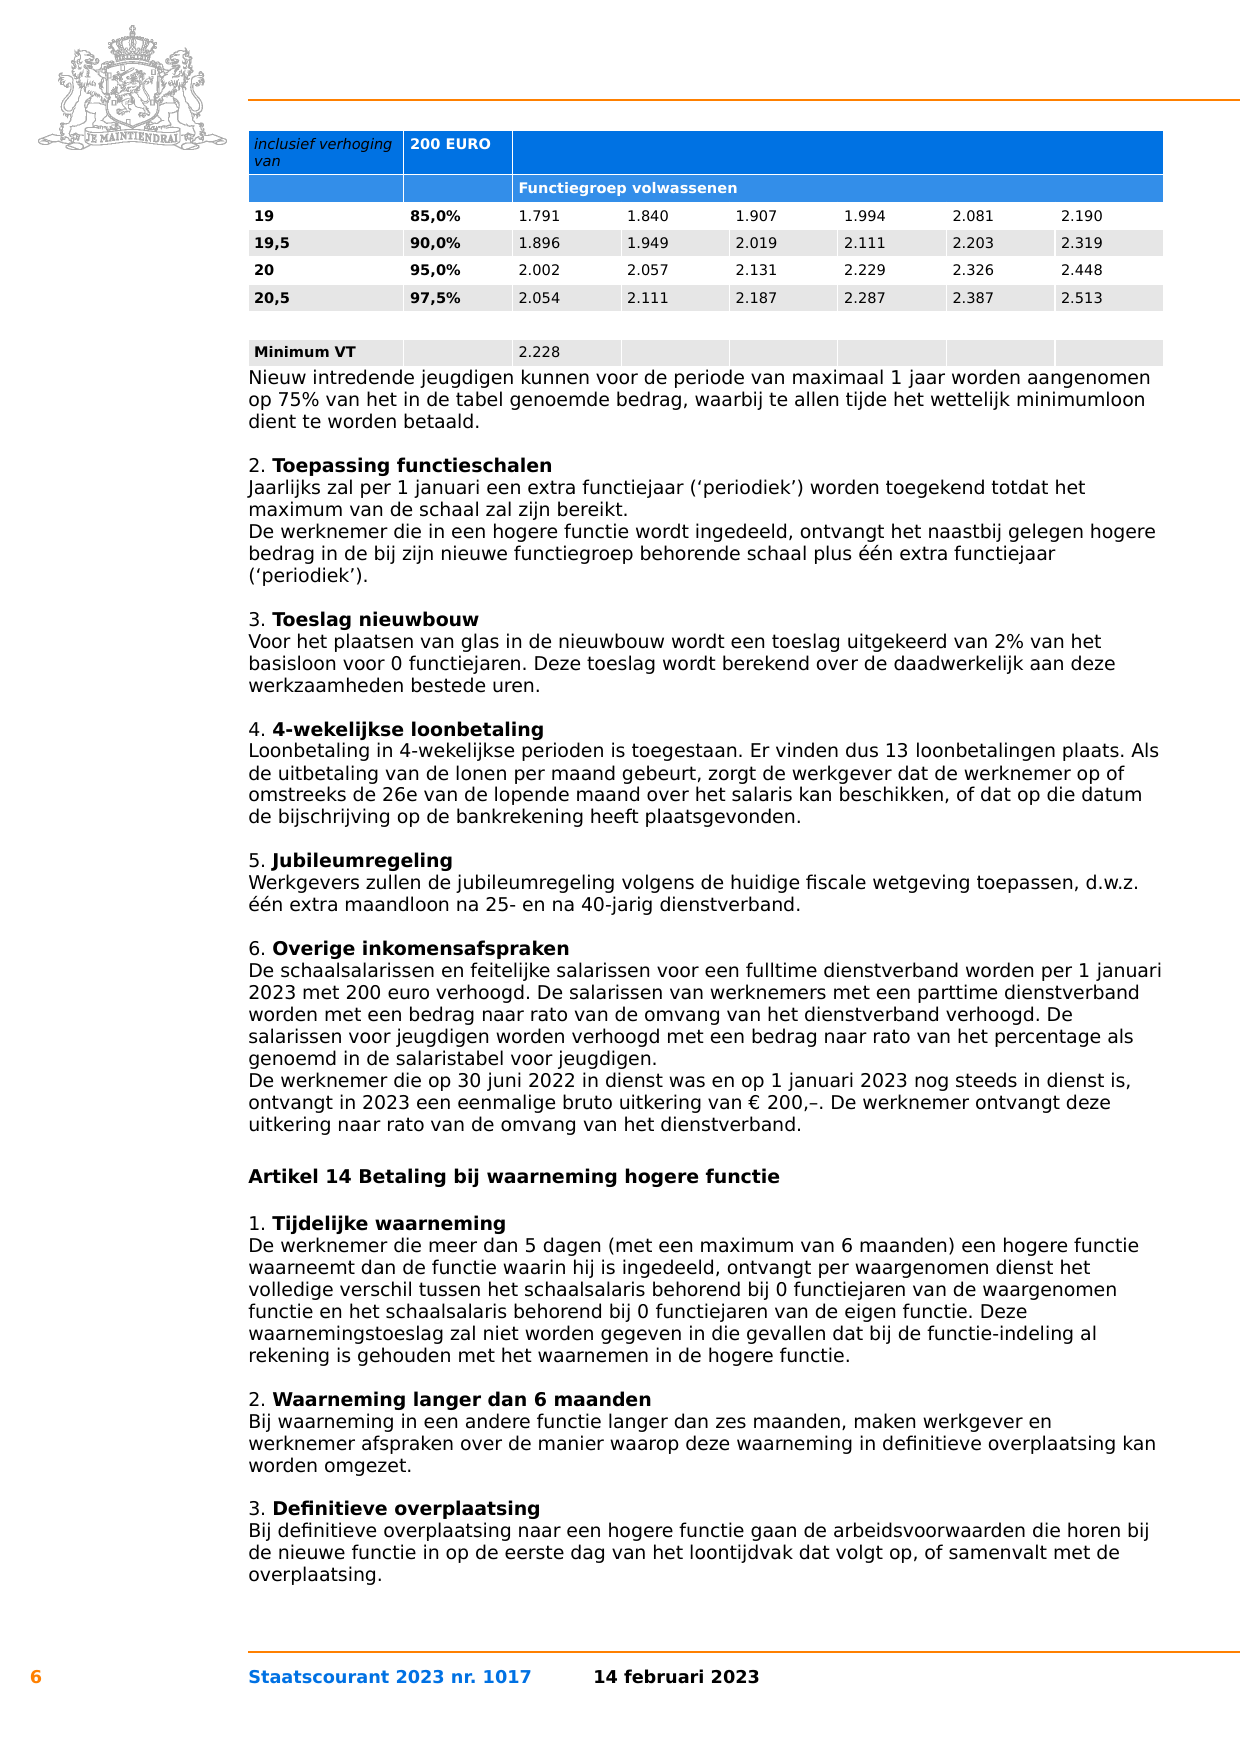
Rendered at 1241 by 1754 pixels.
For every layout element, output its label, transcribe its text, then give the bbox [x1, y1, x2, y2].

table_cell 2.448 [1056, 258, 1163, 284]
table_cell 2.387 [947, 285, 1054, 311]
table_cell 2.319 [1056, 230, 1163, 256]
table_header [513, 131, 1163, 174]
table_cell 2.019 [730, 230, 837, 256]
table_cell 20,5 [249, 285, 403, 311]
table_cell [838, 340, 946, 366]
table_cell [947, 312, 1054, 339]
table_cell [513, 312, 621, 339]
table_cell 85,0% [404, 203, 512, 229]
text Voor het plaatsen van glas in de nieuwbouw wordt een toeslag uitgekeerd van 2% van het basisloon voor 0 functiejaren. Deze toeslag wordt berekend over de daadwerkelijk aan deze werkzaamheden bestede uren. [248, 631, 1163, 697]
text 5. Jubileumregeling [248, 850, 1163, 872]
text De werknemer die op 30 juni 2022 in dienst was en op 1 januari 2023 nog steeds in dienst is, ontvangt in 2023 een eenmalige bruto uitkering van € 200,–. De werknemer ontvangt deze uitkering naar rato van de omvang van het dienstverband. [248, 1070, 1163, 1136]
table_header inclusief verhoging van [249, 131, 403, 174]
table_cell [947, 340, 1054, 366]
text 3. Toeslag nieuwbouw [248, 609, 1163, 631]
table_cell [730, 312, 837, 339]
text 2. Waarneming langer dan 6 maanden [248, 1388, 1163, 1411]
text 4. 4-wekelijkse loonbetaling [248, 718, 1163, 740]
table_cell 97,5% [404, 285, 512, 311]
table_cell [249, 175, 403, 202]
table_cell 90,0% [404, 230, 512, 256]
table_cell [404, 312, 512, 339]
table_cell Minimum VT [249, 340, 403, 366]
table_cell [622, 312, 729, 339]
table_cell 1.949 [622, 230, 729, 256]
table_cell 1.994 [838, 203, 946, 229]
table_cell 2.326 [947, 258, 1054, 284]
table_cell [622, 340, 729, 366]
table_cell [1056, 340, 1163, 366]
table_cell Functiegroep volwassenen [513, 175, 1163, 202]
table_cell 1.791 [513, 203, 621, 229]
table_cell [838, 312, 946, 339]
table_cell 1.896 [513, 230, 621, 256]
text Werkgevers zullen de jubileumregeling volgens de huidige fiscale wetgeving toepassen, d.w.z. één extra maandloon na 25- en na 40-jarig dienstverband. [248, 872, 1163, 916]
text Jaarlijks zal per 1 januari een extra functiejaar (‘periodiek’) worden toegekend totdat het maximum van de schaal zal zijn bereikt. [248, 477, 1163, 521]
table_cell [404, 175, 512, 202]
table_cell 1.840 [622, 203, 729, 229]
table_cell 2.187 [730, 285, 837, 311]
text De schaalsalarissen en feitelijke salarissen voor een fulltime dienstverband worden per 1 januari 2023 met 200 euro verhoogd. De salarissen van werknemers met een parttime dienstverband worden met een bedrag naar rato van de omvang van het dienstverband verhoogd. De salarissen voor jeugdigen worden verhoogd met een bedrag naar rato van het percentage als genoemd in de salaristabel voor jeugdigen. [248, 960, 1163, 1070]
table_cell 2.190 [1056, 203, 1163, 229]
table_header 200 EURO [404, 131, 512, 174]
table_cell [730, 340, 837, 366]
table_cell 2.054 [513, 285, 621, 311]
table_cell 1.907 [730, 203, 837, 229]
table_cell 2.111 [622, 285, 729, 311]
text Nieuw intredende jeugdigen kunnen voor de periode van maximaal 1 jaar worden aangenomen op 75% van het in de tabel genoemde bedrag, waarbij te allen tijde het wettelijk minimumloon dient te worden betaald. [248, 367, 1163, 433]
table_cell 19 [249, 203, 403, 229]
text De werknemer die in een hogere functie wordt ingedeeld, ontvangt het naastbij gelegen hogere bedrag in de bij zijn nieuwe functiegroep behorende schaal plus één extra functiejaar (‘periodiek’). [248, 521, 1163, 587]
table_cell 2.203 [947, 230, 1054, 256]
text De werknemer die meer dan 5 dagen (met een maximum van 6 maanden) een hogere functie waarneemt dan de functie waarin hij is ingedeeld, ontvangt per waargenomen dienst het volledige verschil tussen het schaalsalaris behorend bij 0 functiejaren van de waargenomen functie en het schaalsalaris behorend bij 0 functiejaren van de eigen functie. Deze waarnemingstoeslag zal niet worden gegeven in die gevallen dat bij de functie-indeling al rekening is gehouden met het waarnemen in de hogere functie. [248, 1235, 1163, 1367]
table_cell 2.081 [947, 203, 1054, 229]
table_cell 2.513 [1056, 285, 1163, 311]
table_cell [404, 340, 512, 366]
table_cell [1056, 312, 1163, 339]
table_cell 2.002 [513, 258, 621, 284]
table_cell 2.287 [838, 285, 946, 311]
table_cell 19,5 [249, 230, 403, 256]
subtitle Artikel 14 Betaling bij waarneming hogere functie [248, 1166, 1163, 1188]
table_cell 2.111 [838, 230, 946, 256]
text 2. Toepassing functieschalen [248, 455, 1163, 477]
text Bij definitieve overplaatsing naar een hogere functie gaan de arbeidsvoorwaarden die horen bij de nieuwe functie in op de eerste dag van het loontijdvak dat volgt op, of samenvalt met de overplaatsing. [248, 1520, 1163, 1586]
text 1. Tijdelijke waarneming [248, 1213, 1163, 1235]
text Loonbetaling in 4-wekelijkse perioden is toegestaan. Er vinden dus 13 loonbetalingen plaats. Als de uitbetaling van de lonen per maand gebeurt, zorgt de werkgever dat de werknemer op of omstreeks de 26e van de lopende maand over het salaris kan beschikken, of dat op die datum de bijschrijving op de bankrekening heeft plaatsgevonden. [248, 740, 1163, 828]
picture [38, 25, 227, 150]
table_cell 95,0% [404, 258, 512, 284]
table_cell 20 [249, 258, 403, 284]
text 6. Overige inkomensafspraken [248, 938, 1163, 960]
table_cell 2.131 [730, 258, 837, 284]
table_cell 2.228 [513, 340, 621, 366]
table_cell [249, 312, 403, 339]
table_cell 2.229 [838, 258, 946, 284]
text 3. Definitieve overplaatsing [248, 1498, 1163, 1520]
text Bij waarneming in een andere functie langer dan zes maanden, maken werkgever en werknemer afspraken over de manier waarop deze waarneming in definitieve overplaatsing kan worden omgezet. [248, 1411, 1163, 1476]
table_cell 2.057 [622, 258, 729, 284]
